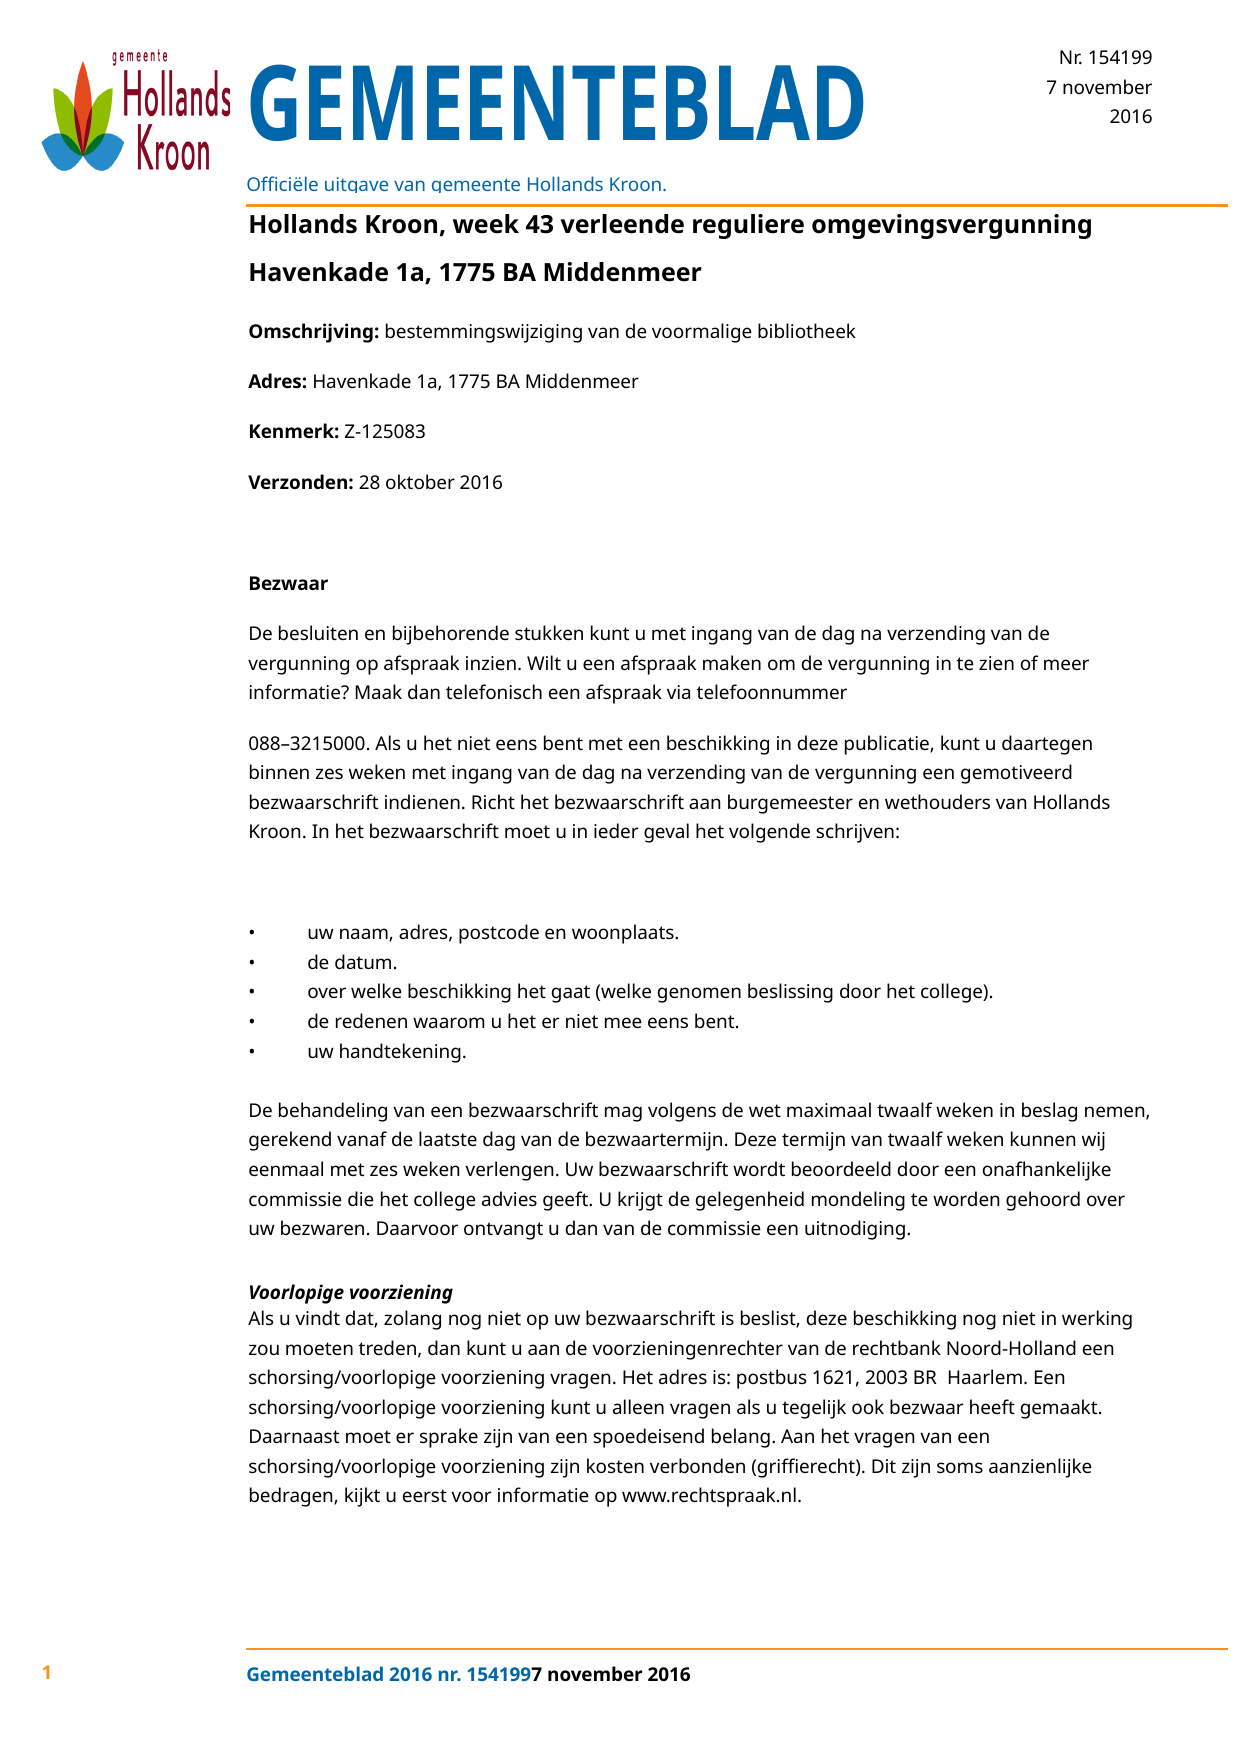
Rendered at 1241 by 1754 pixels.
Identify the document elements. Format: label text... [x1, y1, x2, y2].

text Kenmerk: Z-125083 [248, 419, 1152, 444]
list de redenen waarom u het er niet mee eens bent. [248, 1008, 1152, 1034]
text Voorlopige voorziening [248, 1279, 1152, 1305]
text Adres: Havenkade 1a, 1775 BA Middenmeer [248, 368, 1152, 394]
list de datum. [248, 949, 1152, 975]
text Bezwaar [248, 570, 1152, 596]
text Als u vindt dat, zolang nog niet op uw bezwaarschrift is beslist, deze beschikking nog niet in werking zou moeten treden, dan kunt u aan de voorzieningenrechter van de rechtbank Noord-Holland een schorsing/voorlopige voorziening vragen. Het adres is: postbus 1621, 2003 BR Haarlem. Een schorsing/voorlopige voorziening kunt u alleen vragen als u tegelijk ook bezwaar heeft gemaakt. Daarnaast moet er sprake zijn van een spoedeisend belang. Aan het vragen van een schorsing/voorlopige voorziening zijn kosten verbonden (griffierecht). Dit zijn soms aanzienlijke bedragen, kijkt u eerst voor informatie op www.rechtspraak.nl. [248, 1305, 1152, 1508]
text 088–3215000. Als u het niet eens bent met een beschikking in deze publicatie, kunt u daartegen binnen zes weken met ingang van de dag na verzending van de vergunning een gemotiveerd bezwaarschrift indienen. Richt het bezwaarschrift aan burgemeester en wethouders van Hollands Kroon. In het bezwaarschrift moet u in ieder geval het volgende schrijven: [248, 730, 1152, 844]
list uw naam, adres, postcode en woonplaats. [248, 919, 1152, 945]
text De behandeling van een bezwaarschrift mag volgens de wet maximaal twaalf weken in beslag nemen, gerekend vanaf de laatste dag van de bezwaartermijn. Deze termijn van twaalf weken kunnen wij eenmaal met zes weken verlengen. Uw bezwaarschrift wordt beoordeeld door een onafhankelijke commissie die het college advies geeft. U krijgt de gelegenheid mondeling te worden gehoord over uw bezwaren. Daarvoor ontvangt u dan van de commissie een uitnodiging. [248, 1097, 1152, 1241]
text Hollands Kroon, week 43 verleende reguliere omgevingsvergunning Havenkade 1a, 1775 BA Middenmeer [248, 207, 1152, 288]
picture [41, 47, 231, 172]
list uw handtekening. [248, 1038, 1152, 1064]
text De besluiten en bijbehorende stukken kunt u met ingang van de dag na verzending van de vergunning op afspraak inzien. Wilt u een afspraak maken om de vergunning in te zien of meer informatie? Maak dan telefonisch een afspraak via telefoonnummer [248, 620, 1152, 705]
list over welke beschikking het gaat (welke genomen beslissing door het college). [248, 979, 1152, 1004]
text Verzonden: 28 oktober 2016 [248, 469, 1152, 495]
text Omschrijving: bestemmingswijziging van de voormalige bibliotheek [248, 318, 1152, 344]
